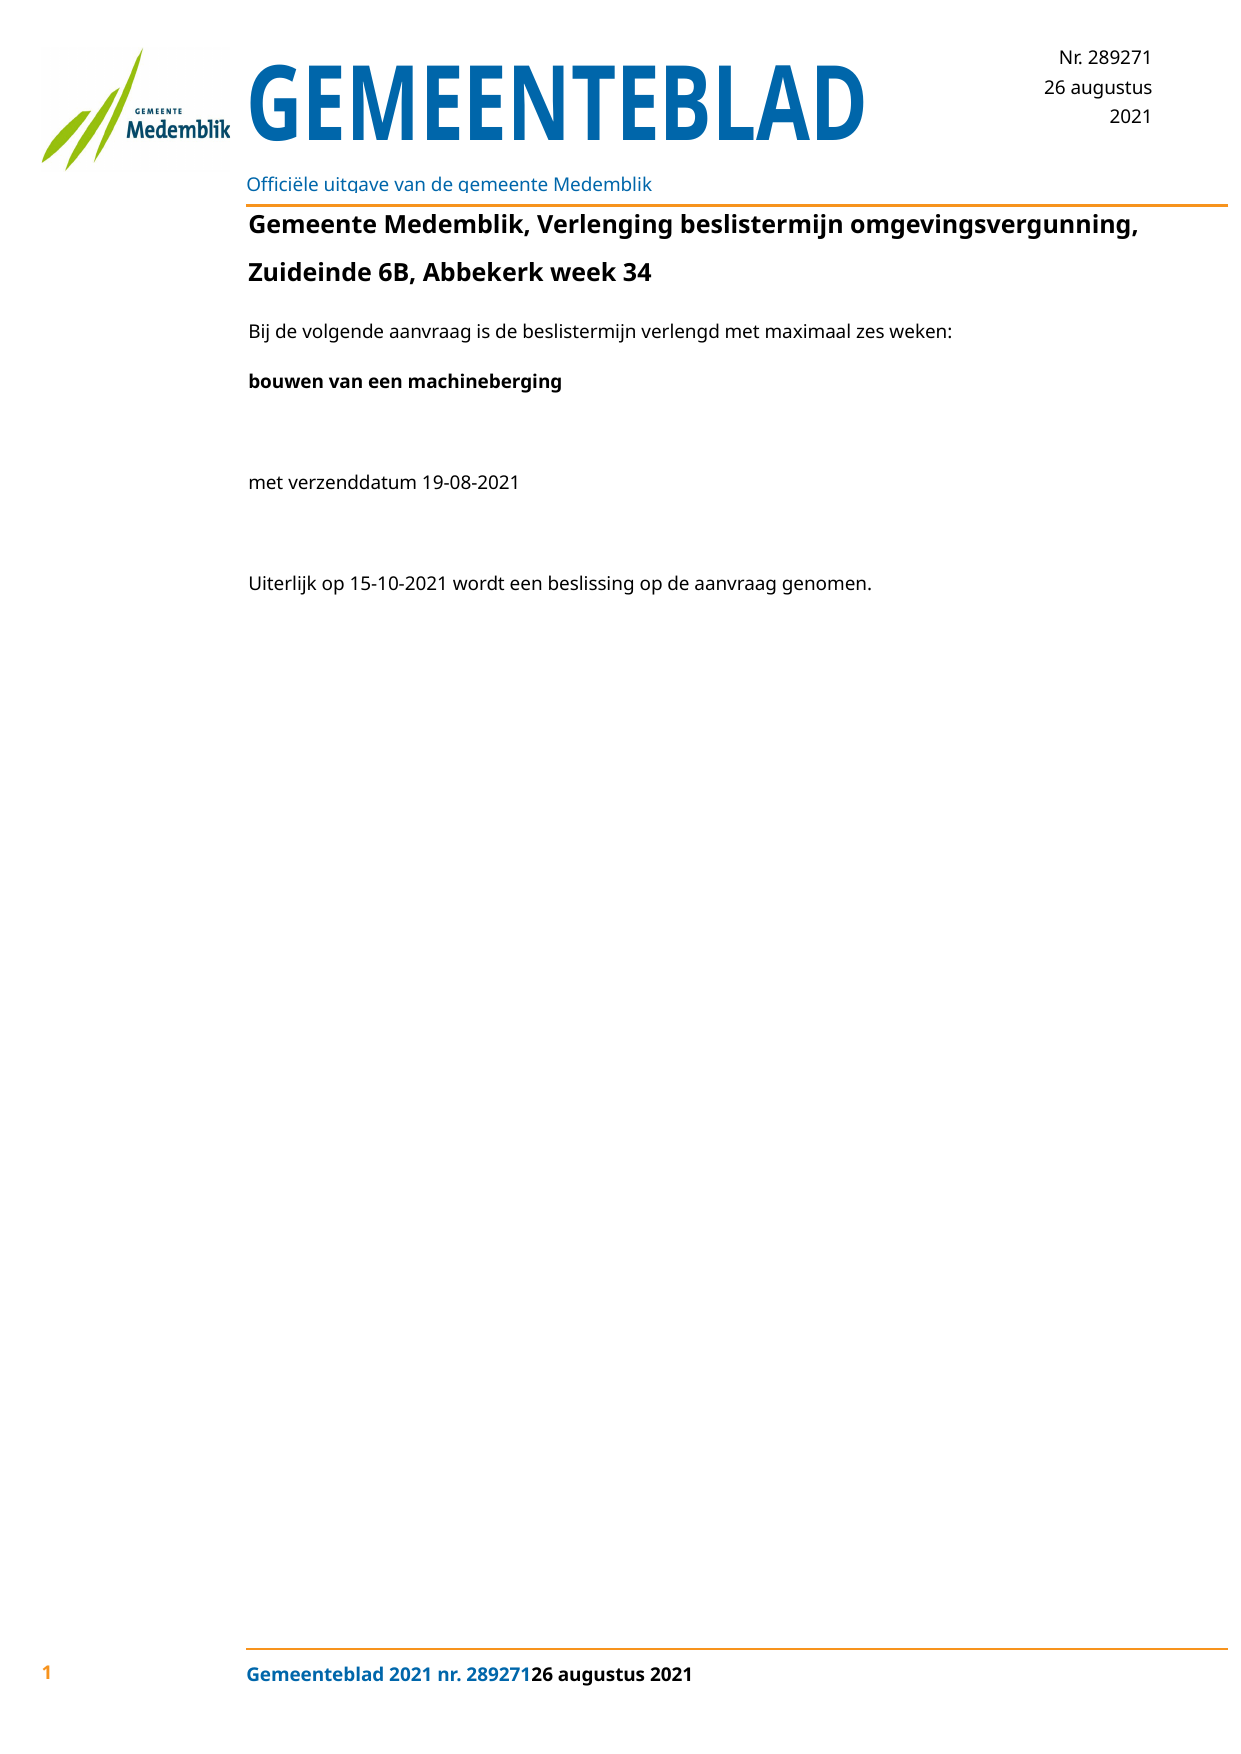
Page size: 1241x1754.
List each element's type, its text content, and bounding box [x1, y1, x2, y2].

text Gemeente Medemblik, Verlenging beslistermijn omgevingsvergunning, Zuideinde 6B, Abbekerk week 34 [248, 207, 1152, 288]
text Uiterlijk op 15-10-2021 wordt een beslissing op de aanvraag genomen. [248, 570, 1152, 596]
text met verzenddatum 19-08-2021 [248, 469, 1152, 495]
text bouwen van een machineberging [248, 368, 1152, 394]
picture [41, 47, 231, 172]
text Bij de volgende aanvraag is de beslistermijn verlengd met maximaal zes weken: [248, 318, 1152, 344]
